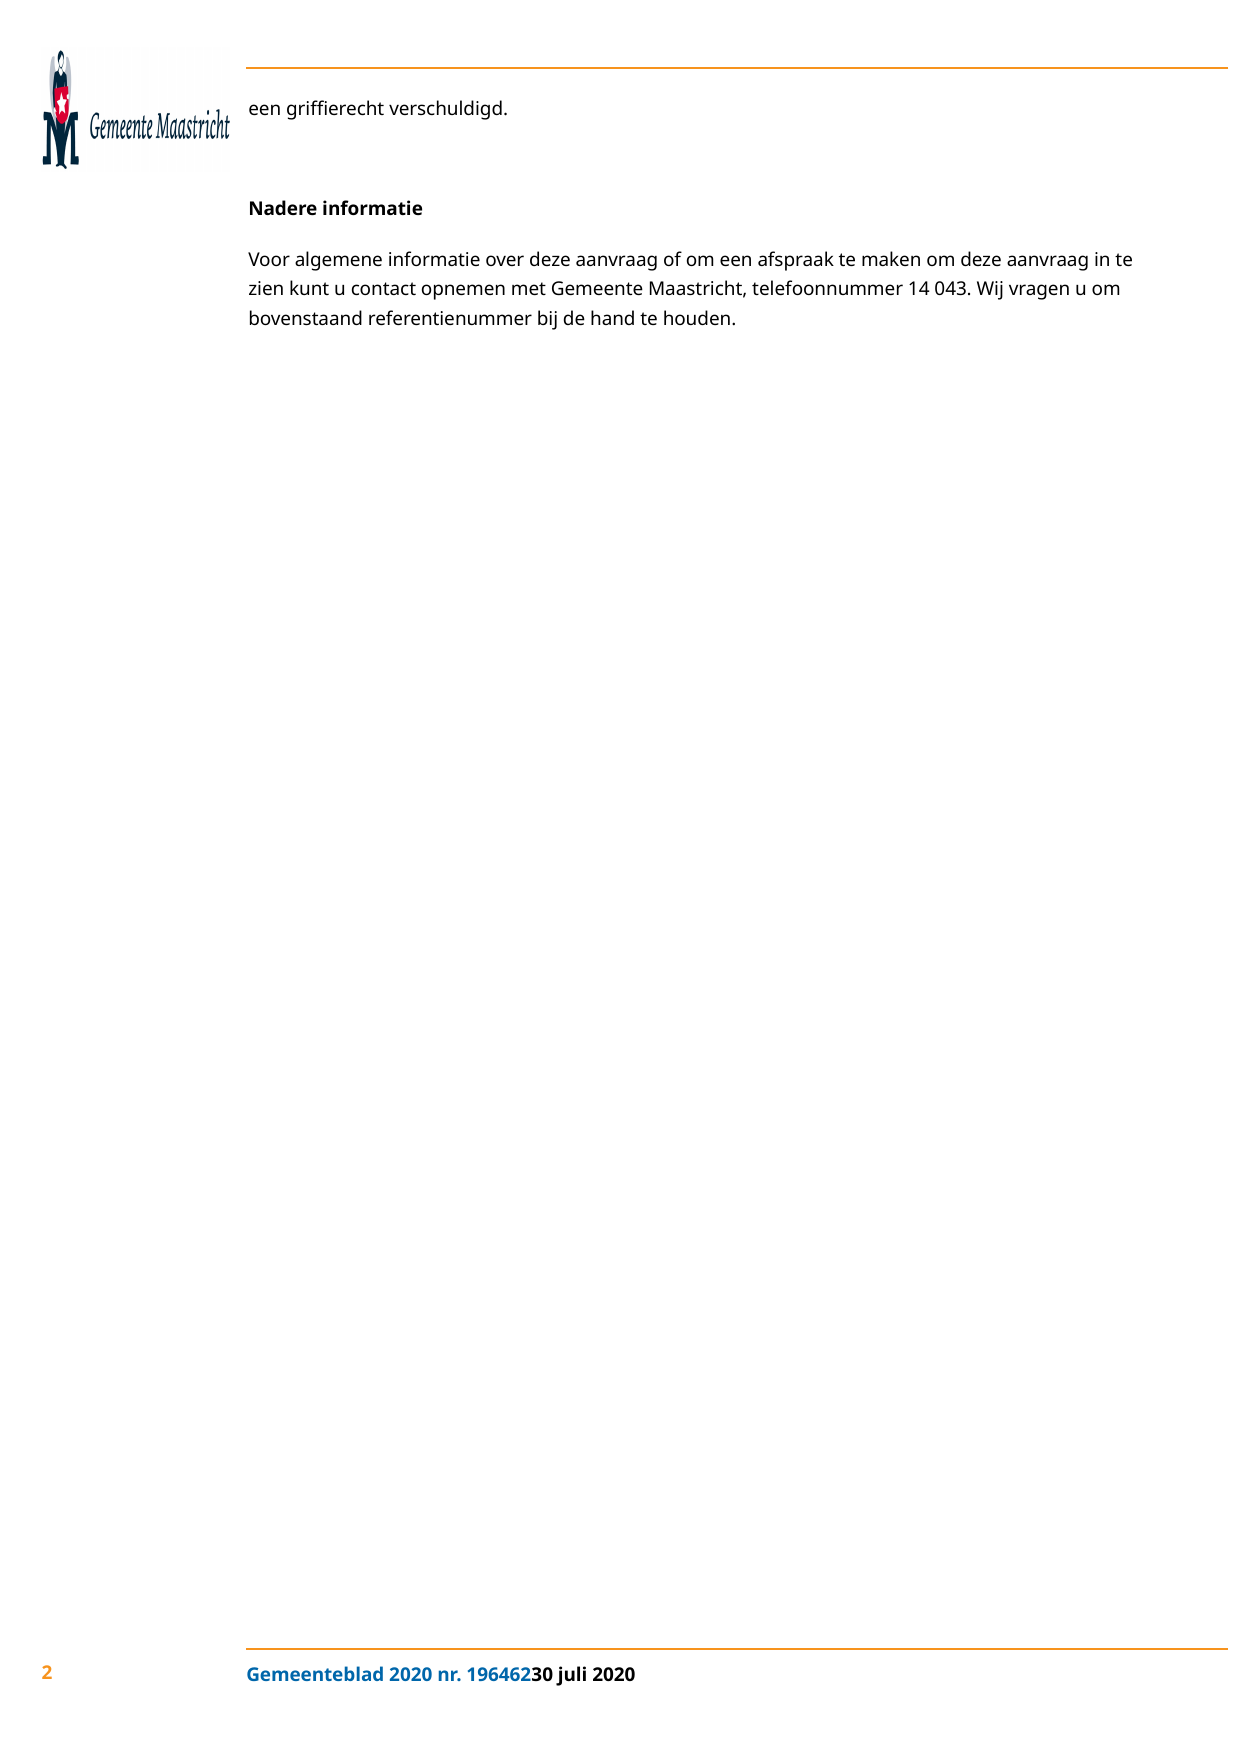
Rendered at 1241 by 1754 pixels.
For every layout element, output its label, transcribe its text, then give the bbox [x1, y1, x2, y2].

text Nadere informatie [248, 196, 1152, 221]
picture [41, 47, 231, 172]
text een griffierecht verschuldigd. [248, 95, 1152, 121]
text Voor algemene informatie over deze aanvraag of om een afspraak te maken om deze aanvraag in te zien kunt u contact opnemen met Gemeente Maastricht, telefoonnummer 14 043. Wij vragen u om bovenstaand referentienummer bij de hand te houden. [248, 246, 1152, 331]
